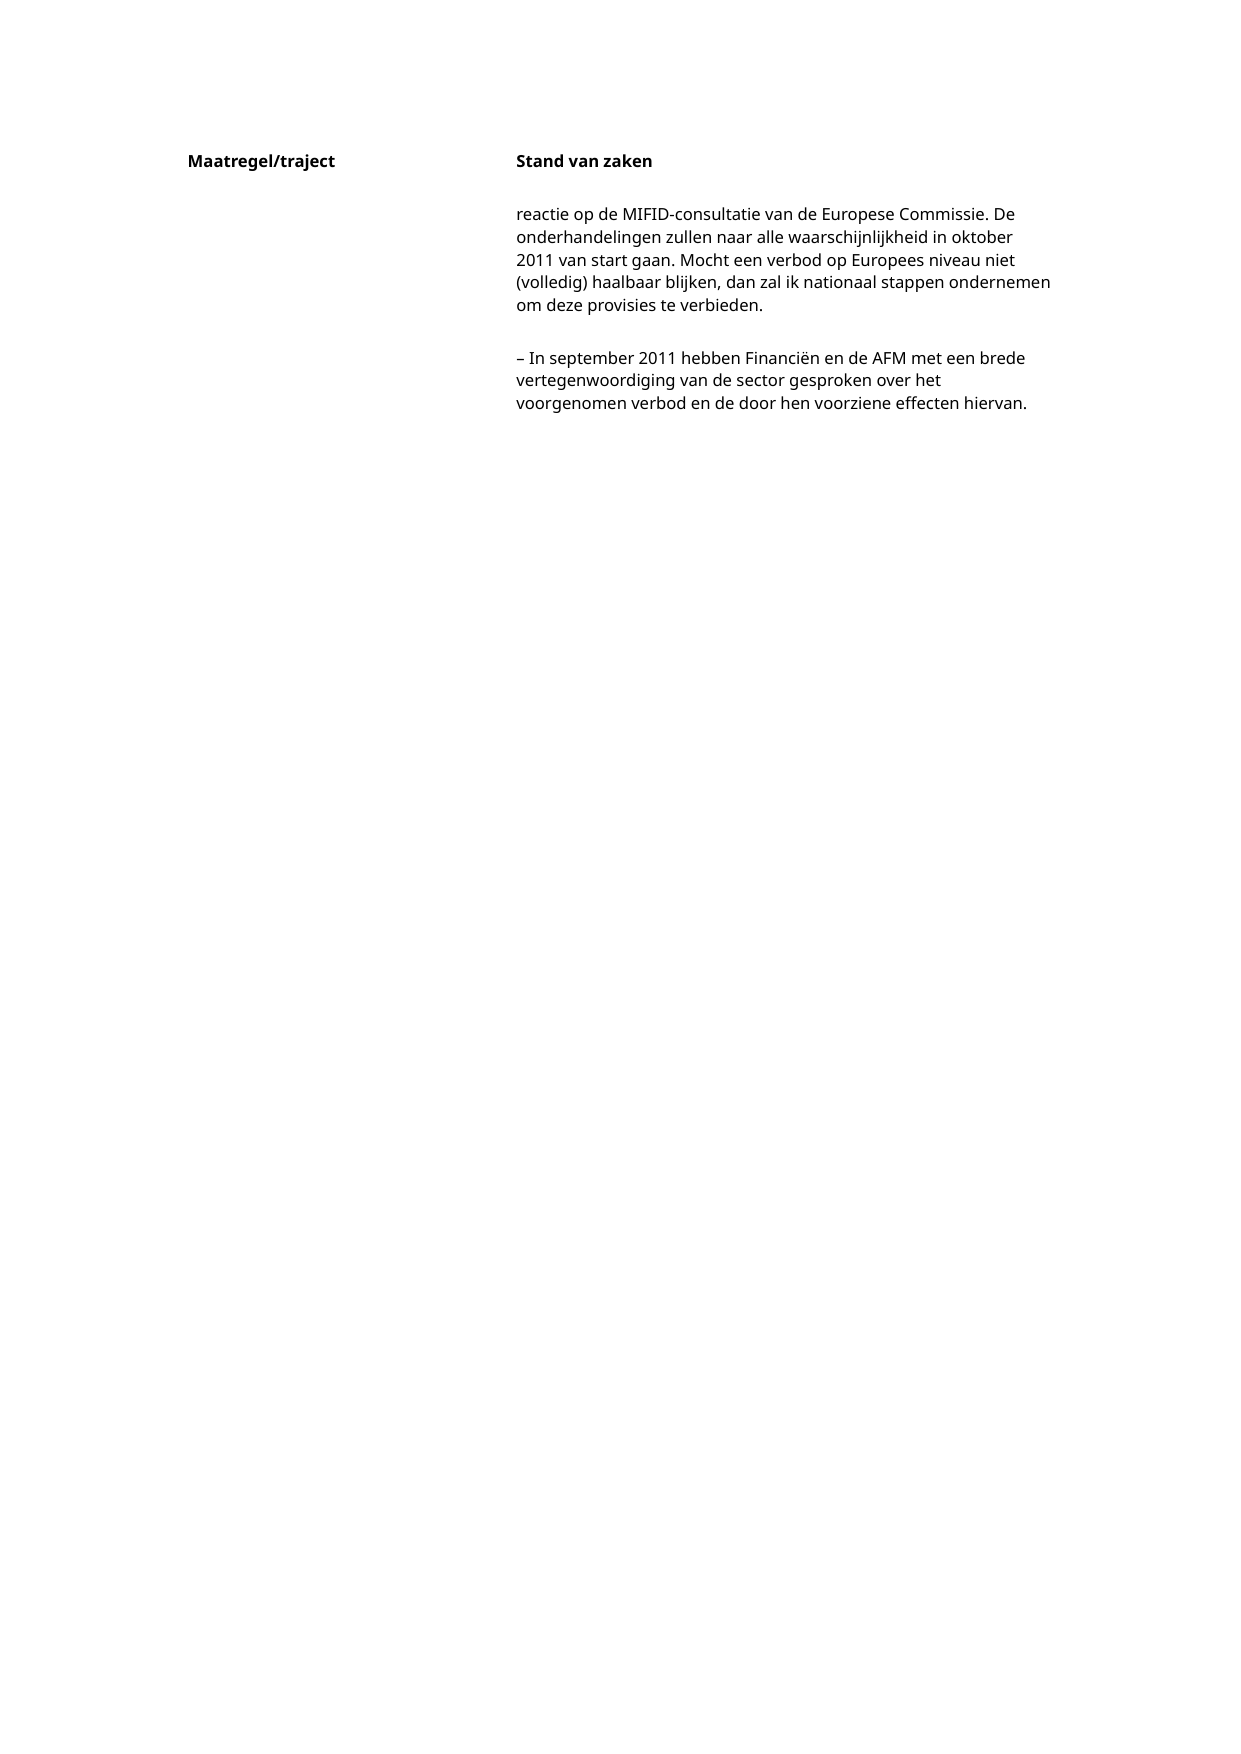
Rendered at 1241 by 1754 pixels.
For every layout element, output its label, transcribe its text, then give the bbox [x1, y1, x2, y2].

table_cell reactie op de MIFID-consultatie van de Europese Commissie. De onderhandelingen zullen naar alle waarschijnlijkheid in oktober 2011 van start gaan. Mocht een verbod op Europees niveau niet (volledig) haalbaar blijken, dan zal ik nationaal stappen ondernemen om deze provisies te verbieden. – In september 2011 hebben Financiën en de AFM met een brede vertegenwoordiging van de sector gesproken over het voorgenomen verbod en de door hen voorziene effecten hiervan. [516, 203, 1053, 444]
table_header Stand van zaken [516, 150, 1053, 203]
table_cell [188, 203, 516, 444]
table_header Maatregel/traject [188, 150, 516, 203]
